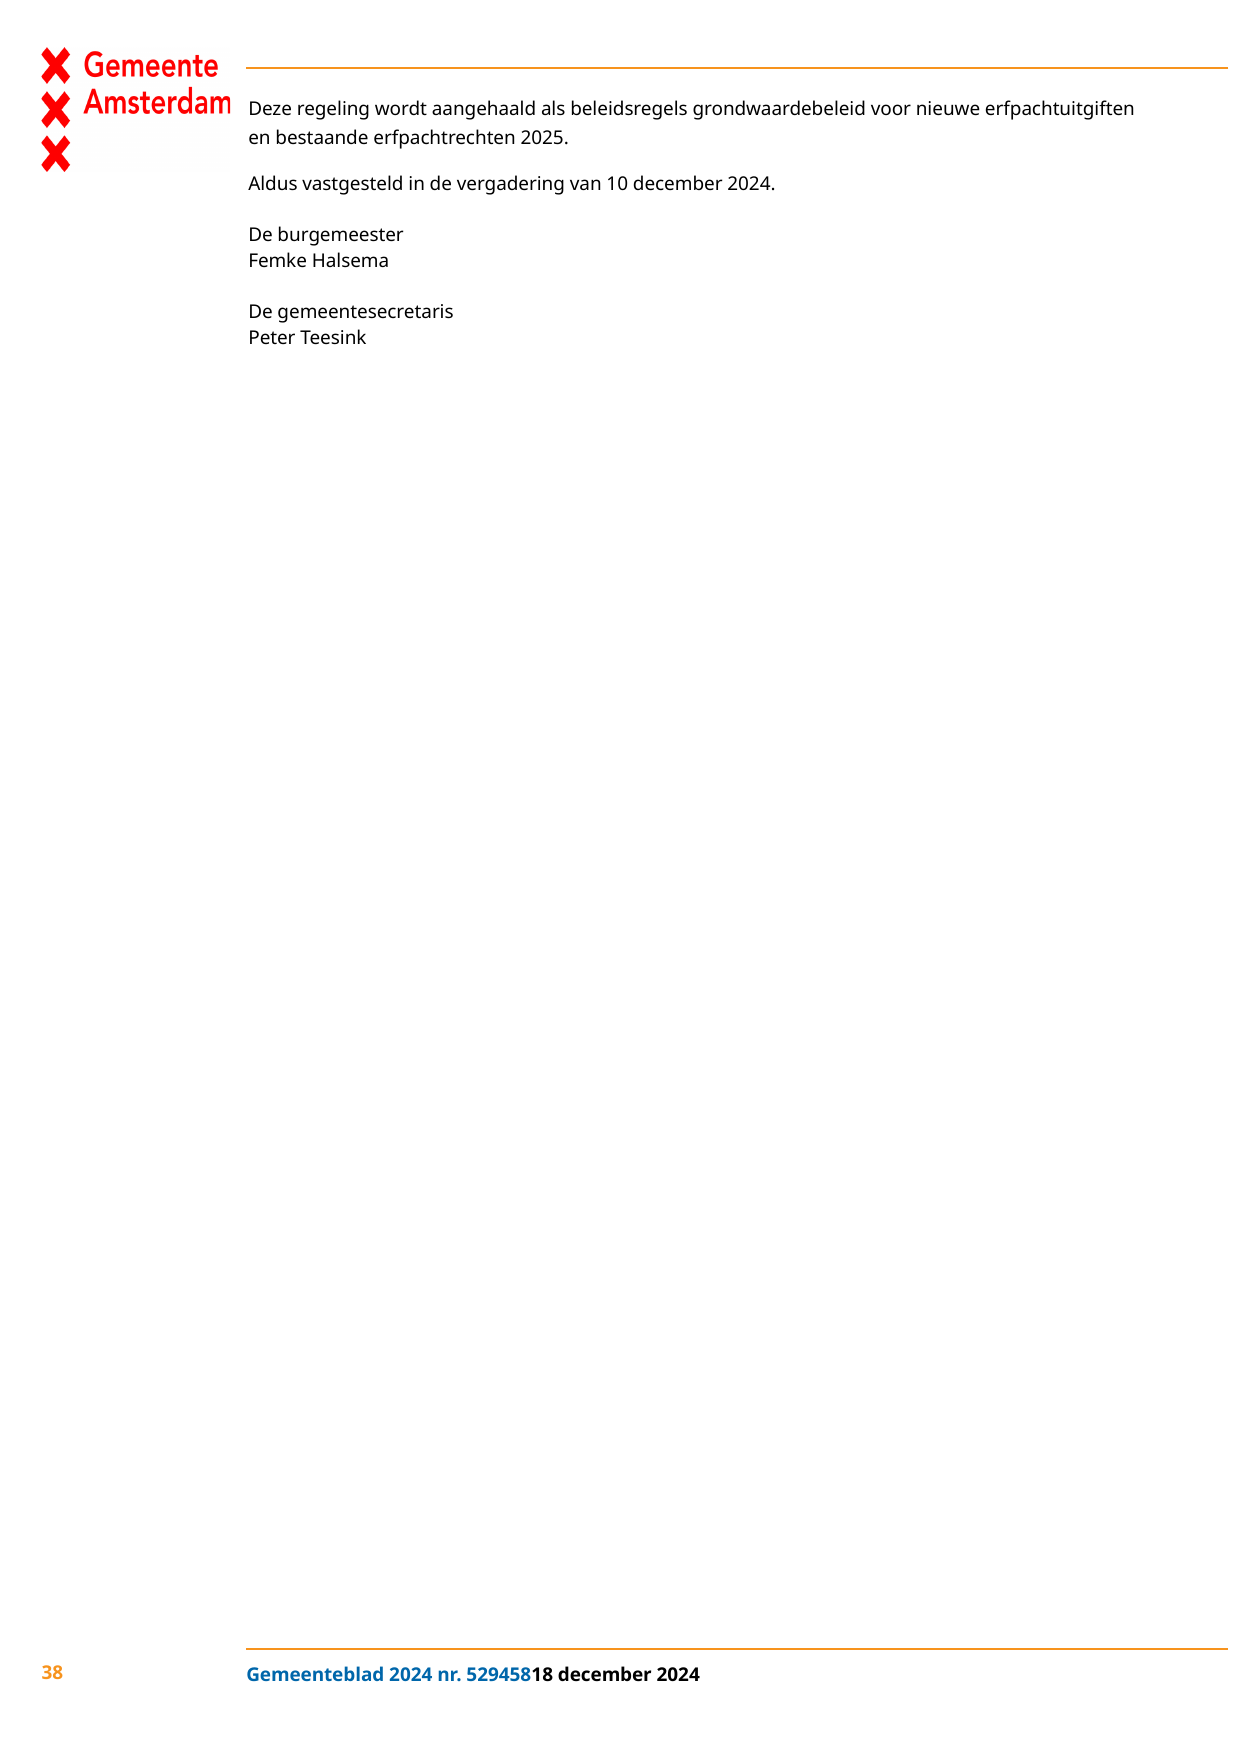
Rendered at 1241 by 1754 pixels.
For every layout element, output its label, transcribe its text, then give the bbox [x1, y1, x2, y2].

text Aldus vastgesteld in de vergadering van 10 december 2024. [248, 170, 1152, 196]
text Deze regeling wordt aangehaald als beleidsregels grondwaardebeleid voor nieuwe erfpachtuitgiften en bestaande erfpachtrechten 2025. [248, 95, 1152, 150]
picture [41, 47, 231, 172]
text De gemeentesecretaris [248, 299, 1152, 324]
text De burgemeester [248, 221, 1152, 247]
text Femke Halsema [248, 247, 1152, 273]
text Peter Teesink [248, 324, 1152, 350]
